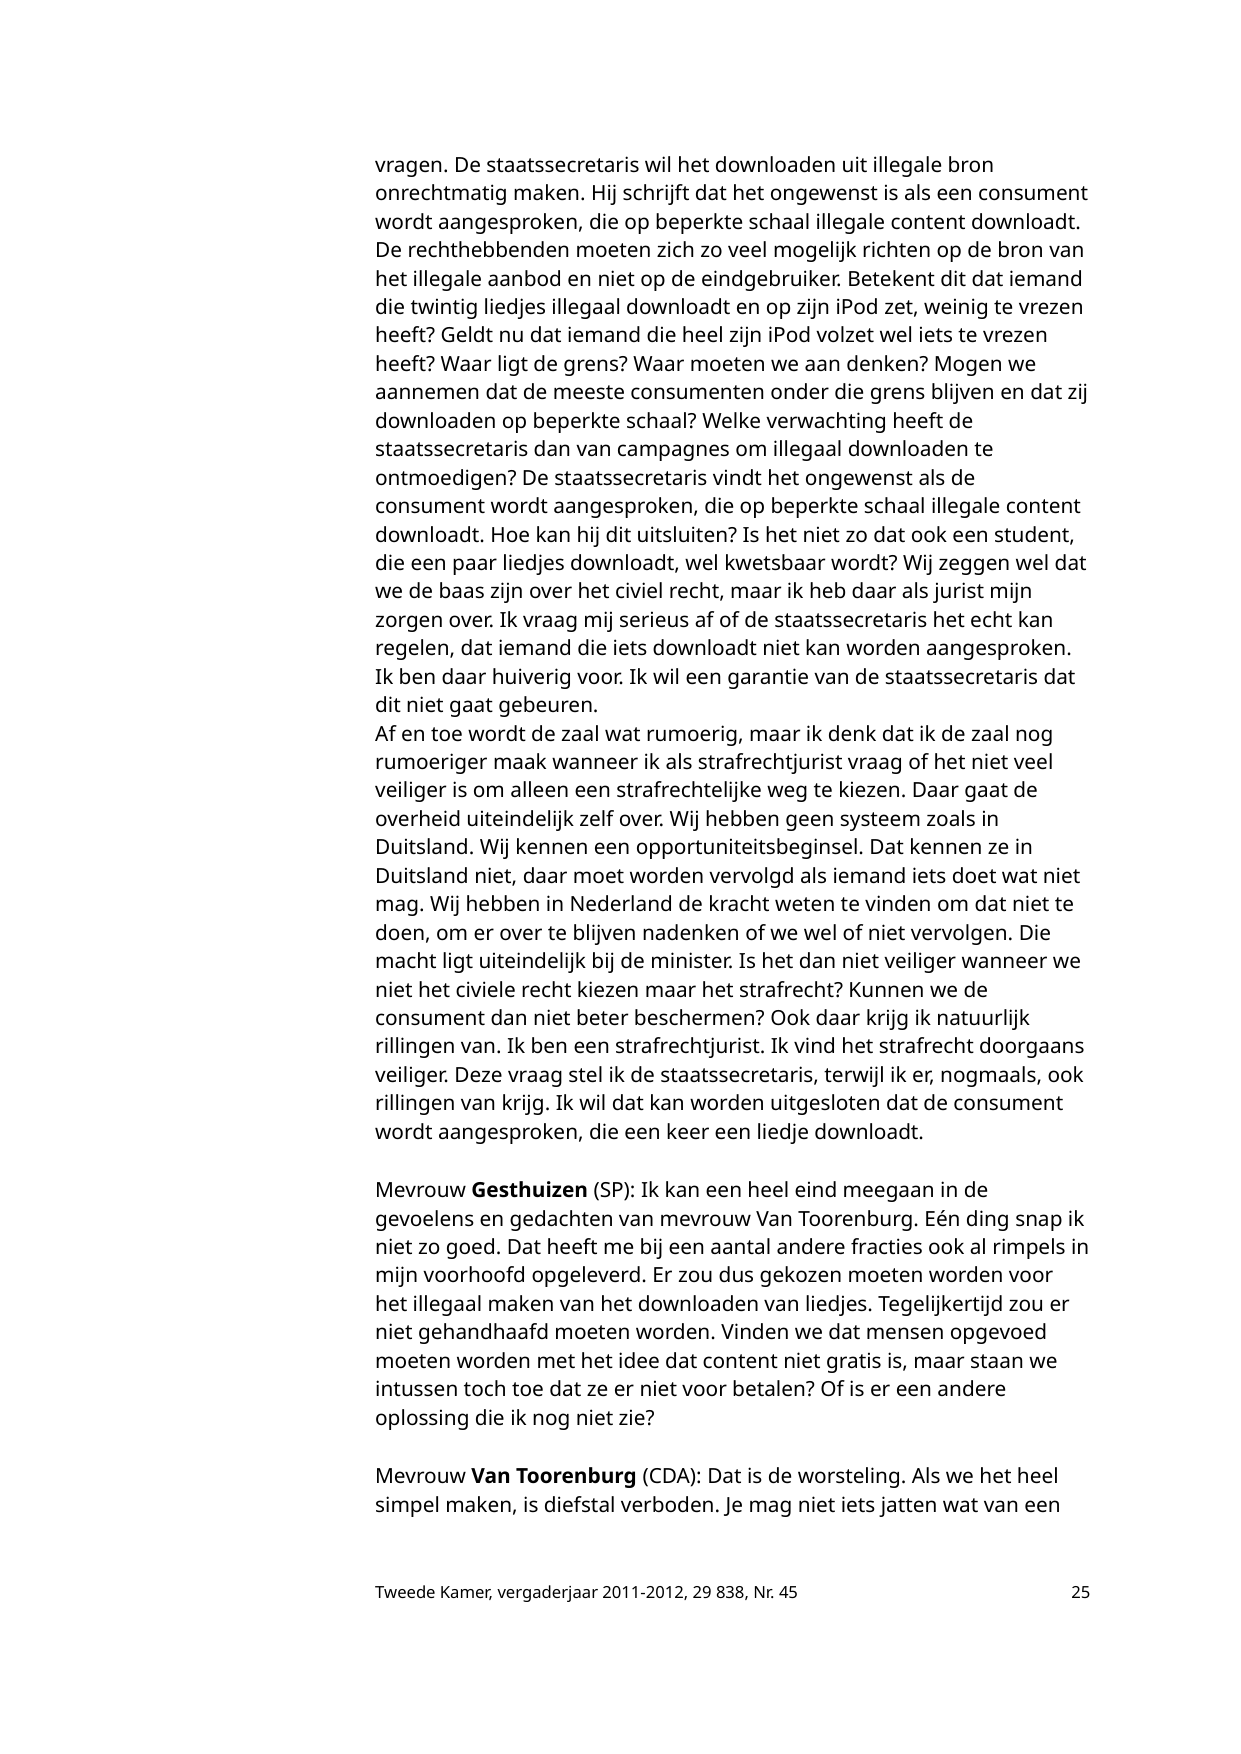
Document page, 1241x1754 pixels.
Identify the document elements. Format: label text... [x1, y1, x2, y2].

text vragen. De staatssecretaris wil het downloaden uit illegale bron onrechtmatig maken. Hij schrijft dat het ongewenst is als een consument wordt aangesproken, die op beperkte schaal illegale content downloadt. De rechthebbenden moeten zich zo veel mogelijk richten op de bron van het illegale aanbod en niet op de eindgebruiker. Betekent dit dat iemand die twintig liedjes illegaal downloadt en op zijn iPod zet, weinig te vrezen heeft? Geldt nu dat iemand die heel zijn iPod volzet wel iets te vrezen heeft? Waar ligt de grens? Waar moeten we aan denken? Mogen we aannemen dat de meeste consumenten onder die grens blijven en dat zij downloaden op beperkte schaal? Welke verwachting heeft de staatssecretaris dan van campagnes om illegaal downloaden te ontmoedigen? De staatssecretaris vindt het ongewenst als de consument wordt aangesproken, die op beperkte schaal illegale content downloadt. Hoe kan hij dit uitsluiten? Is het niet zo dat ook een student, die een paar liedjes downloadt, wel kwetsbaar wordt? Wij zeggen wel dat we de baas zijn over het civiel recht, maar ik heb daar als jurist mijn zorgen over. Ik vraag mij serieus af of de staatssecretaris het echt kan regelen, dat iemand die iets downloadt niet kan worden aangesproken. Ik ben daar huiverig voor. Ik wil een garantie van de staatssecretaris dat dit niet gaat gebeuren. [375, 150, 1090, 719]
text Af en toe wordt de zaal wat rumoerig, maar ik denk dat ik de zaal nog rumoeriger maak wanneer ik als strafrechtjurist vraag of het niet veel veiliger is om alleen een strafrechtelijke weg te kiezen. Daar gaat de overheid uiteindelijk zelf over. Wij hebben geen systeem zoals in Duitsland. Wij kennen een opportuniteitsbeginsel. Dat kennen ze in Duitsland niet, daar moet worden vervolgd als iemand iets doet wat niet mag. Wij hebben in Nederland de kracht weten te vinden om dat niet te doen, om er over te blijven nadenken of we wel of niet vervolgen. Die macht ligt uiteindelijk bij de minister. Is het dan niet veiliger wanneer we niet het civiele recht kiezen maar het strafrecht? Kunnen we de consument dan niet beter beschermen? Ook daar krijg ik natuurlijk rillingen van. Ik ben een strafrechtjurist. Ik vind het strafrecht doorgaans veiliger. Deze vraag stel ik de staatssecretaris, terwijl ik er, nogmaals, ook rillingen van krijg. Ik wil dat kan worden uitgesloten dat de consument wordt aangesproken, die een keer een liedje downloadt. [375, 719, 1090, 1145]
text Mevrouw Van Toorenburg (CDA): Dat is de worsteling. Als we het heel simpel maken, is diefstal verboden. Je mag niet iets jatten wat van een [375, 1461, 1090, 1518]
text Mevrouw Gesthuizen (SP): Ik kan een heel eind meegaan in de gevoelens en gedachten van mevrouw Van Toorenburg. Eén ding snap ik niet zo goed. Dat heeft me bij een aantal andere fracties ook al rimpels in mijn voorhoofd opgeleverd. Er zou dus gekozen moeten worden voor het illegaal maken van het downloaden van liedjes. Tegelijkertijd zou er niet gehandhaafd moeten worden. Vinden we dat mensen opgevoed moeten worden met het idee dat content niet gratis is, maar staan we intussen toch toe dat ze er niet voor betalen? Of is er een andere oplossing die ik nog niet zie? [375, 1175, 1090, 1431]
